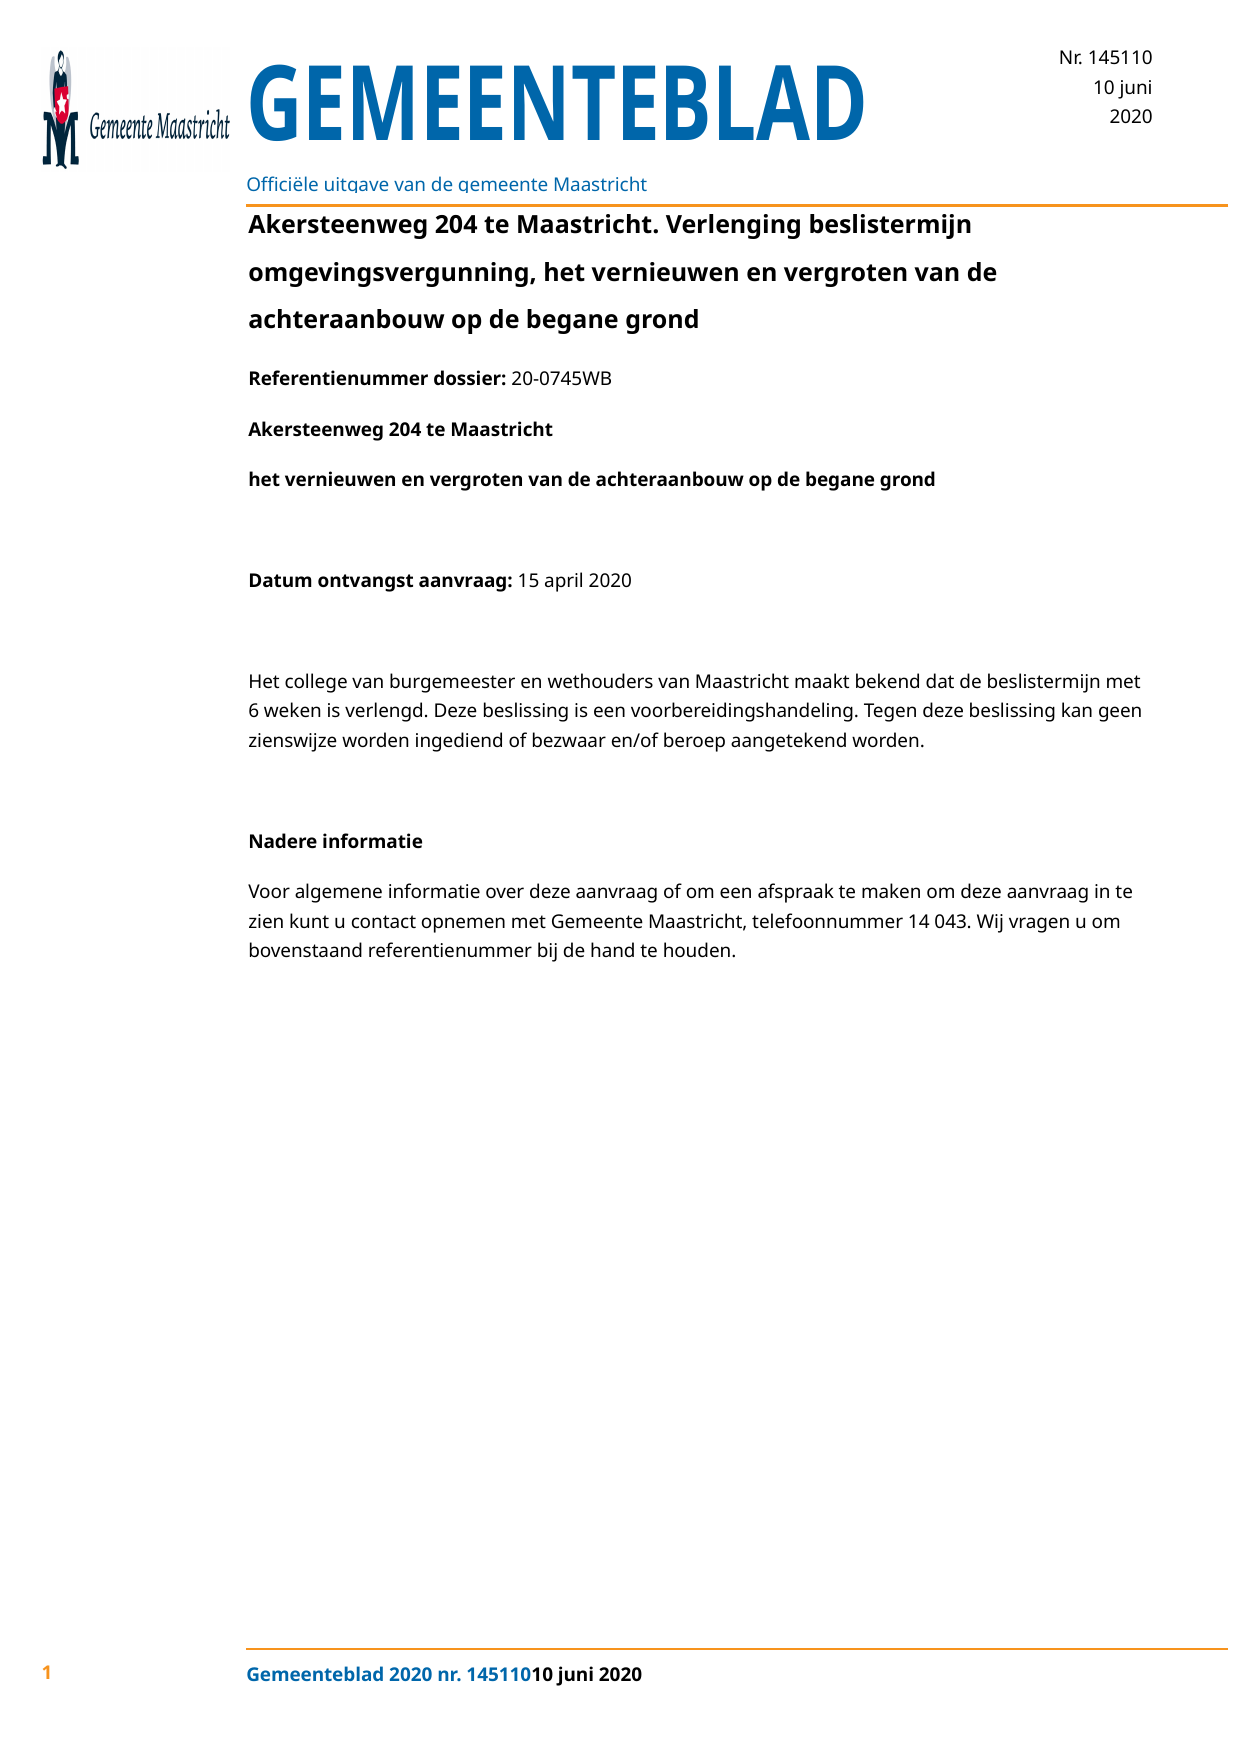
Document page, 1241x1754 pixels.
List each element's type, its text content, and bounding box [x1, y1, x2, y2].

text het vernieuwen en vergroten van de achteraanbouw op de begane grond [248, 466, 1152, 492]
text Datum ontvangst aanvraag: 15 april 2020 [248, 567, 1152, 593]
text Het college van burgemeester en wethouders van Maastricht maakt bekend dat de beslistermijn met 6 weken is verlengd. Deze beslissing is een voorbereidingshandeling. Tegen deze beslissing kan geen zienswijze worden ingediend of bezwaar en/of beroep aangetekend worden. [248, 668, 1152, 753]
text Akersteenweg 204 te Maastricht [248, 416, 1152, 442]
text Voor algemene informatie over deze aanvraag of om een afspraak te maken om deze aanvraag in te zien kunt u contact opnemen met Gemeente Maastricht, telefoonnummer 14 043. Wij vragen u om bovenstaand referentienummer bij de hand te houden. [248, 878, 1152, 963]
text Akersteenweg 204 te Maastricht. Verlenging beslistermijn omgevingsvergunning, het vernieuwen en vergroten van de achteraanbouw op de begane grond [248, 207, 1152, 336]
picture [41, 47, 231, 172]
text Nadere informatie [248, 828, 1152, 854]
text Referentienummer dossier: 20-0745WB [248, 366, 1152, 391]
